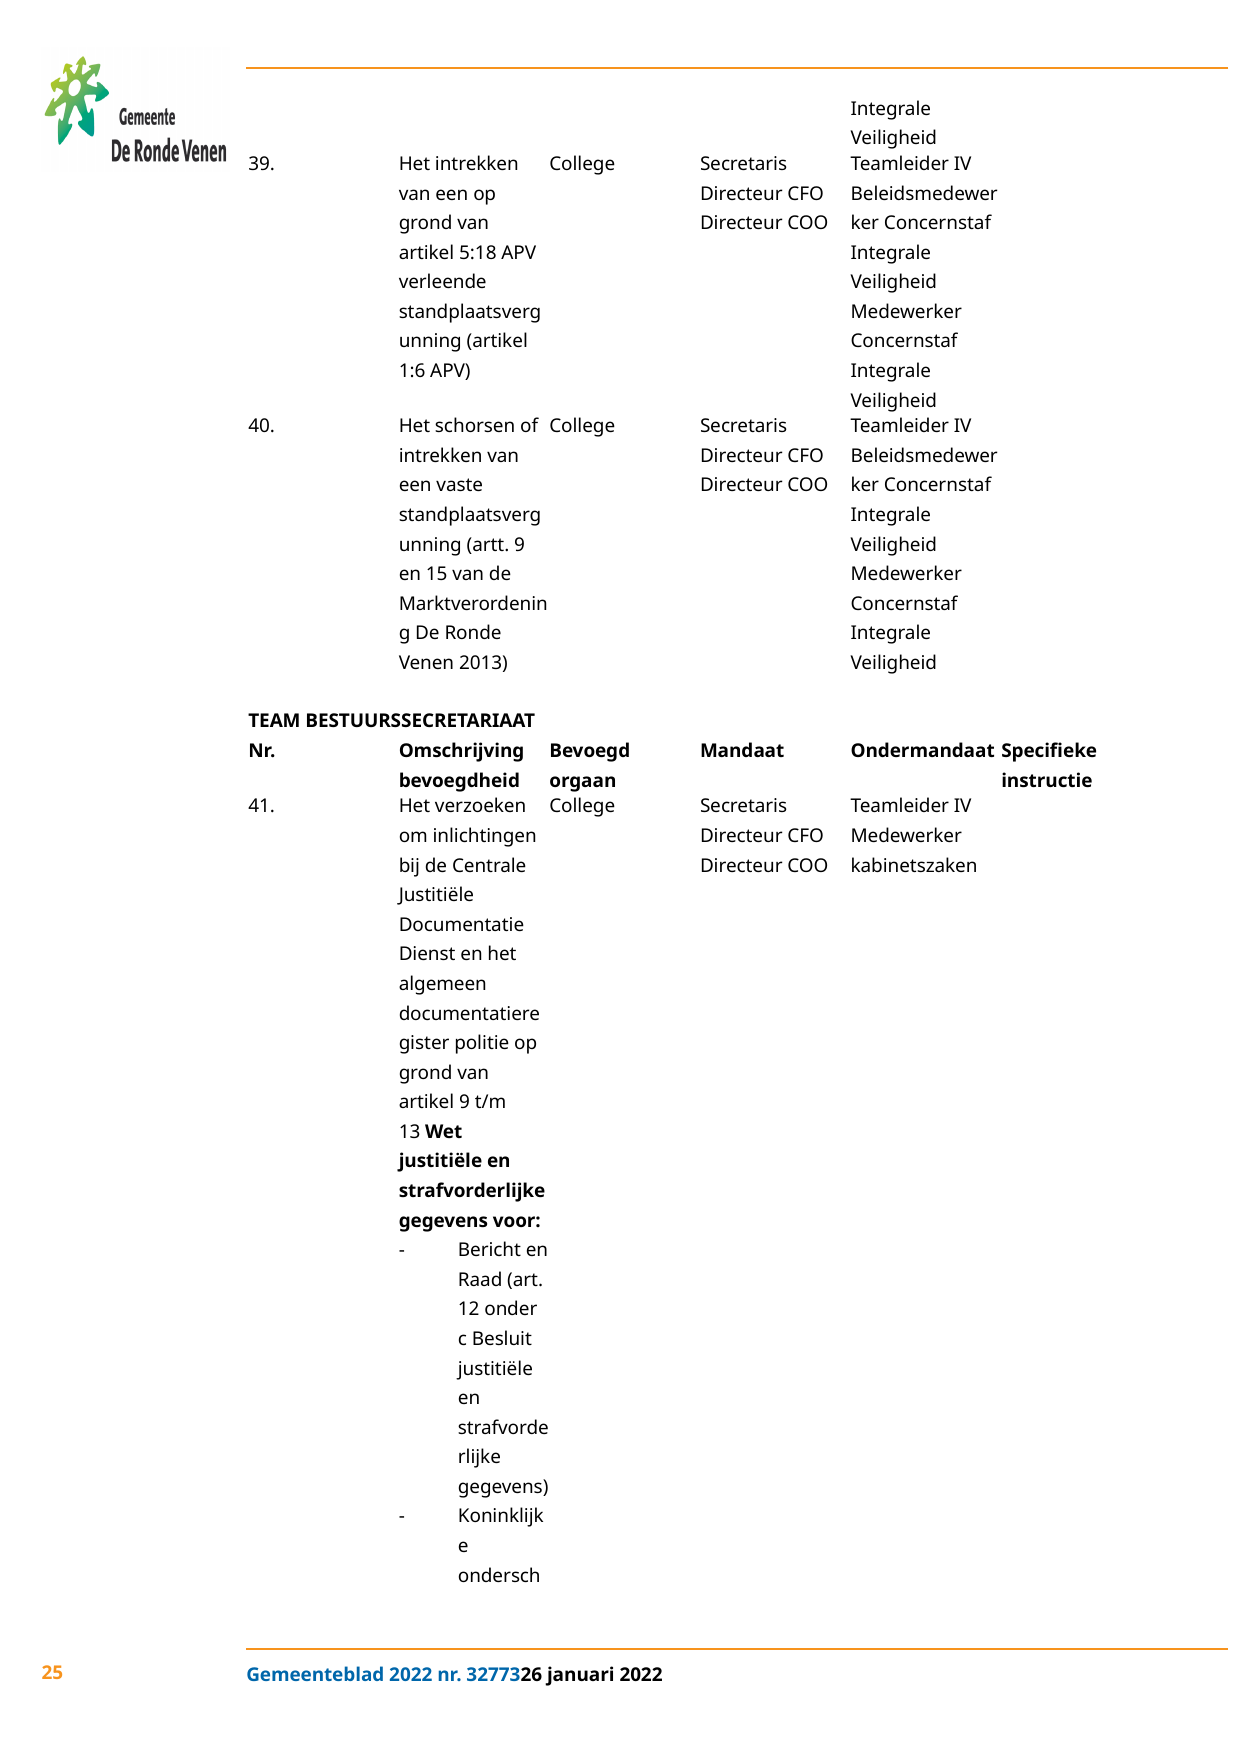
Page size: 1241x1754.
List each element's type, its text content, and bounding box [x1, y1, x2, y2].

table_header Omschrijving bevoegdheid [399, 738, 549, 793]
table_cell Teamleider IV Medewerker kabinetszaken [850, 793, 1001, 1588]
table_cell [700, 95, 850, 150]
table_header Nr. [248, 738, 398, 793]
table_cell [1001, 413, 1152, 675]
table_header Bevoegd orgaan [549, 738, 700, 793]
table_cell [549, 95, 700, 150]
text TEAM BESTUURSSECRETARIAAT [248, 708, 1152, 733]
table_header Mandaat [700, 738, 850, 793]
table_header Ondermandaat [850, 738, 1001, 793]
table_cell College [549, 413, 700, 675]
table_cell [399, 95, 549, 150]
table_cell Secretaris Directeur CFO Directeur COO [700, 413, 850, 675]
table_cell College [549, 150, 700, 412]
table_cell Teamleider IV Beleidsmedewerker Concernstaf Integrale Veiligheid Medewerker Concernstaf Integrale Veiligheid [850, 413, 1001, 675]
table_cell [1001, 150, 1152, 412]
table_cell Secretaris Directeur CFO Directeur COO [700, 150, 850, 412]
table_cell Het verzoeken om inlichtingen bij de Centrale Justitiële Documentatie Dienst en het algemeen documentatieregister politie op grond van artikel 9 t/m 13 Wet justitiële en strafvorderlijke gegevens voor: Bericht en Raad (art. 12 onder c Besluit justitiële en strafvorderlijke gegevens) Koninklijke ondersch [399, 793, 549, 1588]
table_cell [1001, 793, 1152, 1588]
table_cell 39. [248, 150, 398, 412]
table_cell Teamleider IV Beleidsmedewerker Concernstaf Integrale Veiligheid Medewerker Concernstaf Integrale Veiligheid [850, 150, 1001, 412]
table_cell 41. [248, 793, 398, 1588]
table_cell [1001, 95, 1152, 150]
table_header Specifieke instructie [1001, 738, 1152, 793]
table_cell Secretaris Directeur CFO Directeur COO [700, 793, 850, 1588]
table_cell [248, 95, 398, 150]
table_cell College [549, 793, 700, 1588]
table_cell 40. [248, 413, 398, 675]
table_cell Het intrekken van een op grond van artikel 5:18 APV verleende standplaatsvergunning (artikel 1:6 APV) [399, 150, 549, 412]
table_cell Integrale Veiligheid [850, 95, 1001, 150]
table_cell Het schorsen of intrekken van een vaste standplaatsvergunning (artt. 9 en 15 van de Marktverordening De Ronde Venen 2013) [399, 413, 549, 675]
picture [41, 47, 231, 172]
